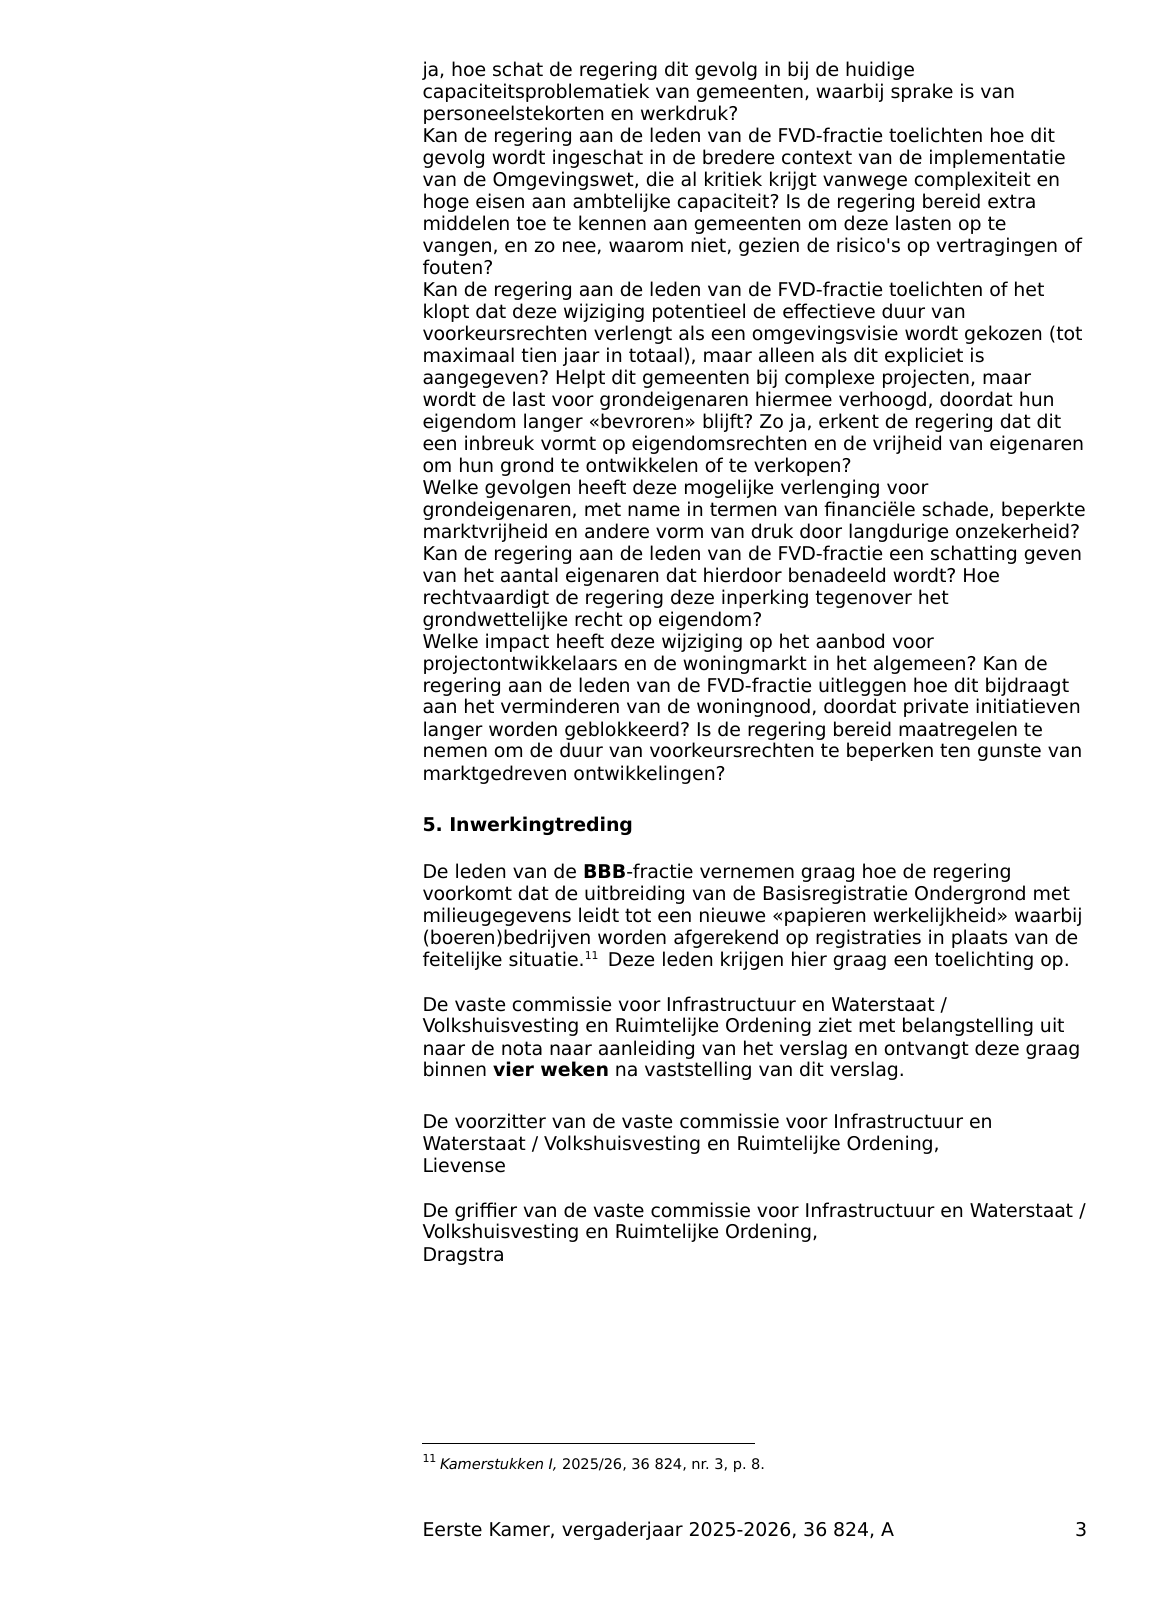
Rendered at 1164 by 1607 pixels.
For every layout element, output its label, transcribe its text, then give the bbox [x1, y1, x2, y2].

text De leden van de BBB-fractie vernemen graag hoe de regering voorkomt dat de uitbreiding van de Basisregistratie Ondergrond met milieugegevens leidt tot een nieuwe «papieren werkelijkheid» waarbij (boeren)bedrijven worden afgerekend op registraties in plaats van de feitelijke situatie. Deze leden krijgen hier graag een toelichting op. [422, 861, 1087, 971]
text De vaste commissie voor Infrastructuur en Waterstaat / Volkshuisvesting en Ruimtelijke Ordening ziet met belangstelling uit naar de nota naar aanleiding van het verslag en ontvangt deze graag binnen vier weken na vaststelling van dit verslag. [422, 993, 1087, 1081]
text Welke gevolgen heeft deze mogelijke verlenging voor grondeigenaren, met name in termen van financiële schade, beperkte marktvrijheid en andere vorm van druk door langdurige onzekerheid? Kan de regering aan de leden van de FVD-fractie een schatting geven van het aantal eigenaren dat hierdoor benadeeld wordt? Hoe rechtvaardigt de regering deze inperking tegenover het grondwettelijke recht op eigendom? [422, 477, 1087, 631]
text Kan de regering aan de leden van de FVD-fractie toelichten of het klopt dat deze wijziging potentieel de effectieve duur van voorkeursrechten verlengt als een omgevingsvisie wordt gekozen (tot maximaal tien jaar in totaal), maar alleen als dit expliciet is aangegeven? Helpt dit gemeenten bij complexe projecten, maar wordt de last voor grondeigenaren hiermee verhoogd, doordat hun eigendom langer «bevroren» blijft? Zo ja, erkent de regering dat dit een inbreuk vormt op eigendomsrechten en de vrijheid van eigenaren om hun grond te ontwikkelen of te verkopen? [422, 279, 1087, 477]
text Kan de regering aan de leden van de FVD-fractie toelichten hoe dit gevolg wordt ingeschat in de bredere context van de implementatie van de Omgevingswet, die al kritiek krijgt vanwege complexiteit en hoge eisen aan ambtelijke capaciteit? Is de regering bereid extra middelen toe te kennen aan gemeenten om deze lasten op te vangen, en zo nee, waarom niet, gezien de risico's op vertragingen of fouten? [422, 125, 1087, 279]
subtitle 5. Inwerkingtreding [422, 814, 1087, 836]
text ja, hoe schat de regering dit gevolg in bij de huidige capaciteitsproblematiek van gemeenten, waarbij sprake is van personeelstekorten en werkdruk? [422, 59, 1087, 125]
text De voorzitter van de vaste commissie voor Infrastructuur en Waterstaat / Volkshuisvesting en Ruimtelijke Ordening, Lievense [422, 1111, 1087, 1177]
text Welke impact heeft deze wijziging op het aanbod voor projectontwikkelaars en de woningmarkt in het algemeen? Kan de regering aan de leden van de FVD-fractie uitleggen hoe dit bijdraagt aan het verminderen van de woningnood, doordat private initiatieven langer worden geblokkeerd? Is de regering bereid maatregelen te nemen om de duur van voorkeursrechten te beperken ten gunste van marktgedreven ontwikkelingen? [422, 631, 1087, 784]
text Kamerstukken I, 2025/26, 36 824, nr. 3, p. 8. [422, 1452, 1087, 1474]
text De griffier van de vaste commissie voor Infrastructuur en Waterstaat / Volkshuisvesting en Ruimtelijke Ordening, Dragstra [422, 1199, 1087, 1265]
